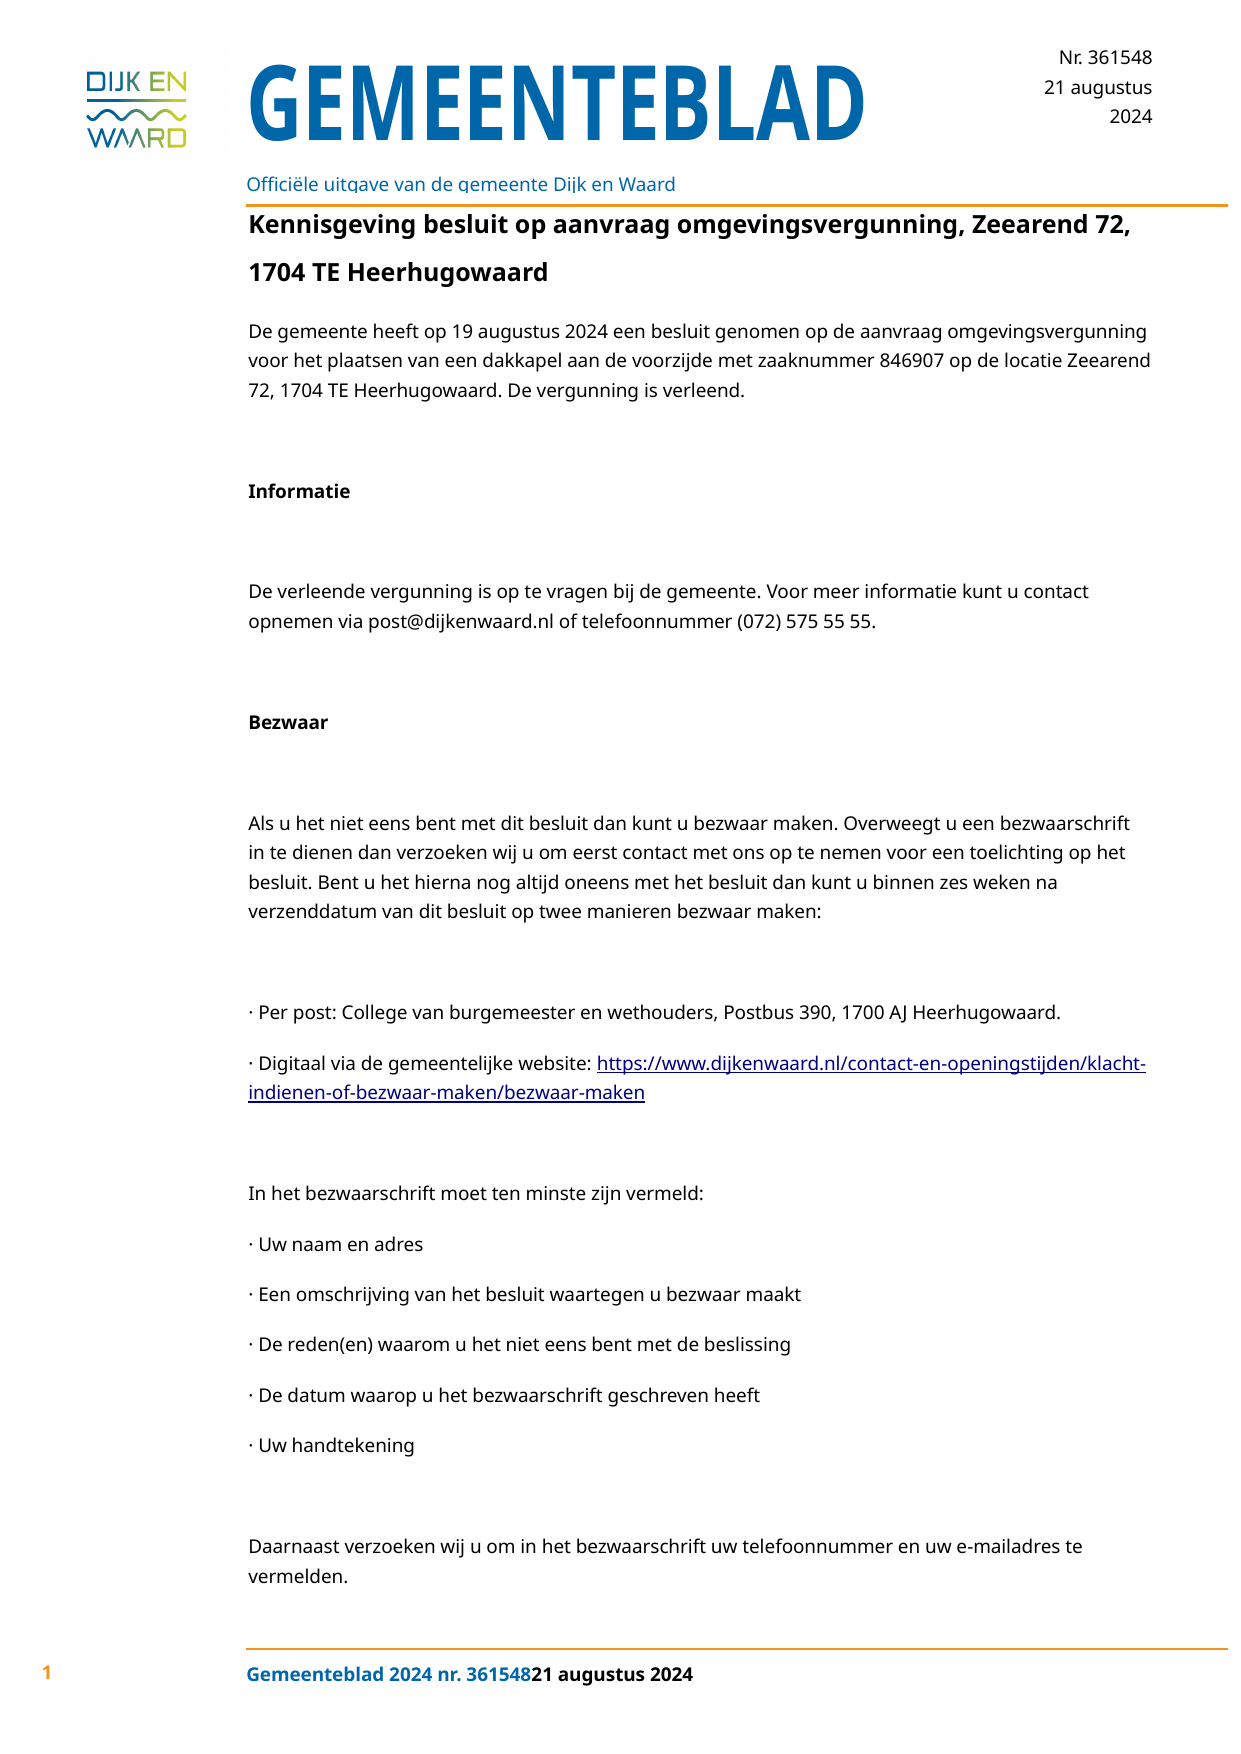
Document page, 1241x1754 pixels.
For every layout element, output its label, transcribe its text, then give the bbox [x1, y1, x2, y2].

text Informatie [248, 478, 1152, 504]
text Daarnaast verzoeken wij u om in het bezwaarschrift uw telefoonnummer en uw e-mailadres te vermelden. [248, 1533, 1152, 1589]
text Kennisgeving besluit op aanvraag omgevingsvergunning, Zeearend 72, 1704 TE Heerhugowaard [248, 207, 1152, 288]
text · Uw handtekening [248, 1432, 1152, 1458]
text · Digitaal via de gemeentelijke website: https://www.dijkenwaard.nl/contact-en-openingstijden/klacht-indienen-of-bezwaar-maken/bezwaar-maken [248, 1050, 1152, 1105]
text Bezwaar [248, 709, 1152, 735]
text De gemeente heeft op 19 augustus 2024 een besluit genomen op de aanvraag omgevingsvergunning voor het plaatsen van een dakkapel aan de voorzijde met zaaknummer 846907 op de locatie Zeearend 72, 1704 TE Heerhugowaard. De vergunning is verleend. [248, 318, 1152, 403]
picture [41, 47, 231, 172]
text In het bezwaarschrift moet ten minste zijn vermeld: [248, 1180, 1152, 1206]
text De verleende vergunning is op te vragen bij de gemeente. Voor meer informatie kunt u contact opnemen via post@dijkenwaard.nl of telefoonnummer (072) 575 55 55. [248, 579, 1152, 634]
text · De reden(en) waarom u het niet eens bent met de beslissing [248, 1332, 1152, 1357]
text · Een omschrijving van het besluit waartegen u bezwaar maakt [248, 1281, 1152, 1307]
text · Per post: College van burgemeester en wethouders, Postbus 390, 1700 AJ Heerhugowaard. [248, 999, 1152, 1025]
text · Uw naam en adres [248, 1231, 1152, 1257]
text Als u het niet eens bent met dit besluit dan kunt u bezwaar maken. Overweegt u een bezwaarschrift in te dienen dan verzoeken wij u om eerst contact met ons op te nemen voor een toelichting op het besluit. Bent u het hierna nog altijd oneens met het besluit dan kunt u binnen zes weken na verzenddatum van dit besluit op twee manieren bezwaar maken: [248, 810, 1152, 924]
text · De datum waarop u het bezwaarschrift geschreven heeft [248, 1382, 1152, 1408]
